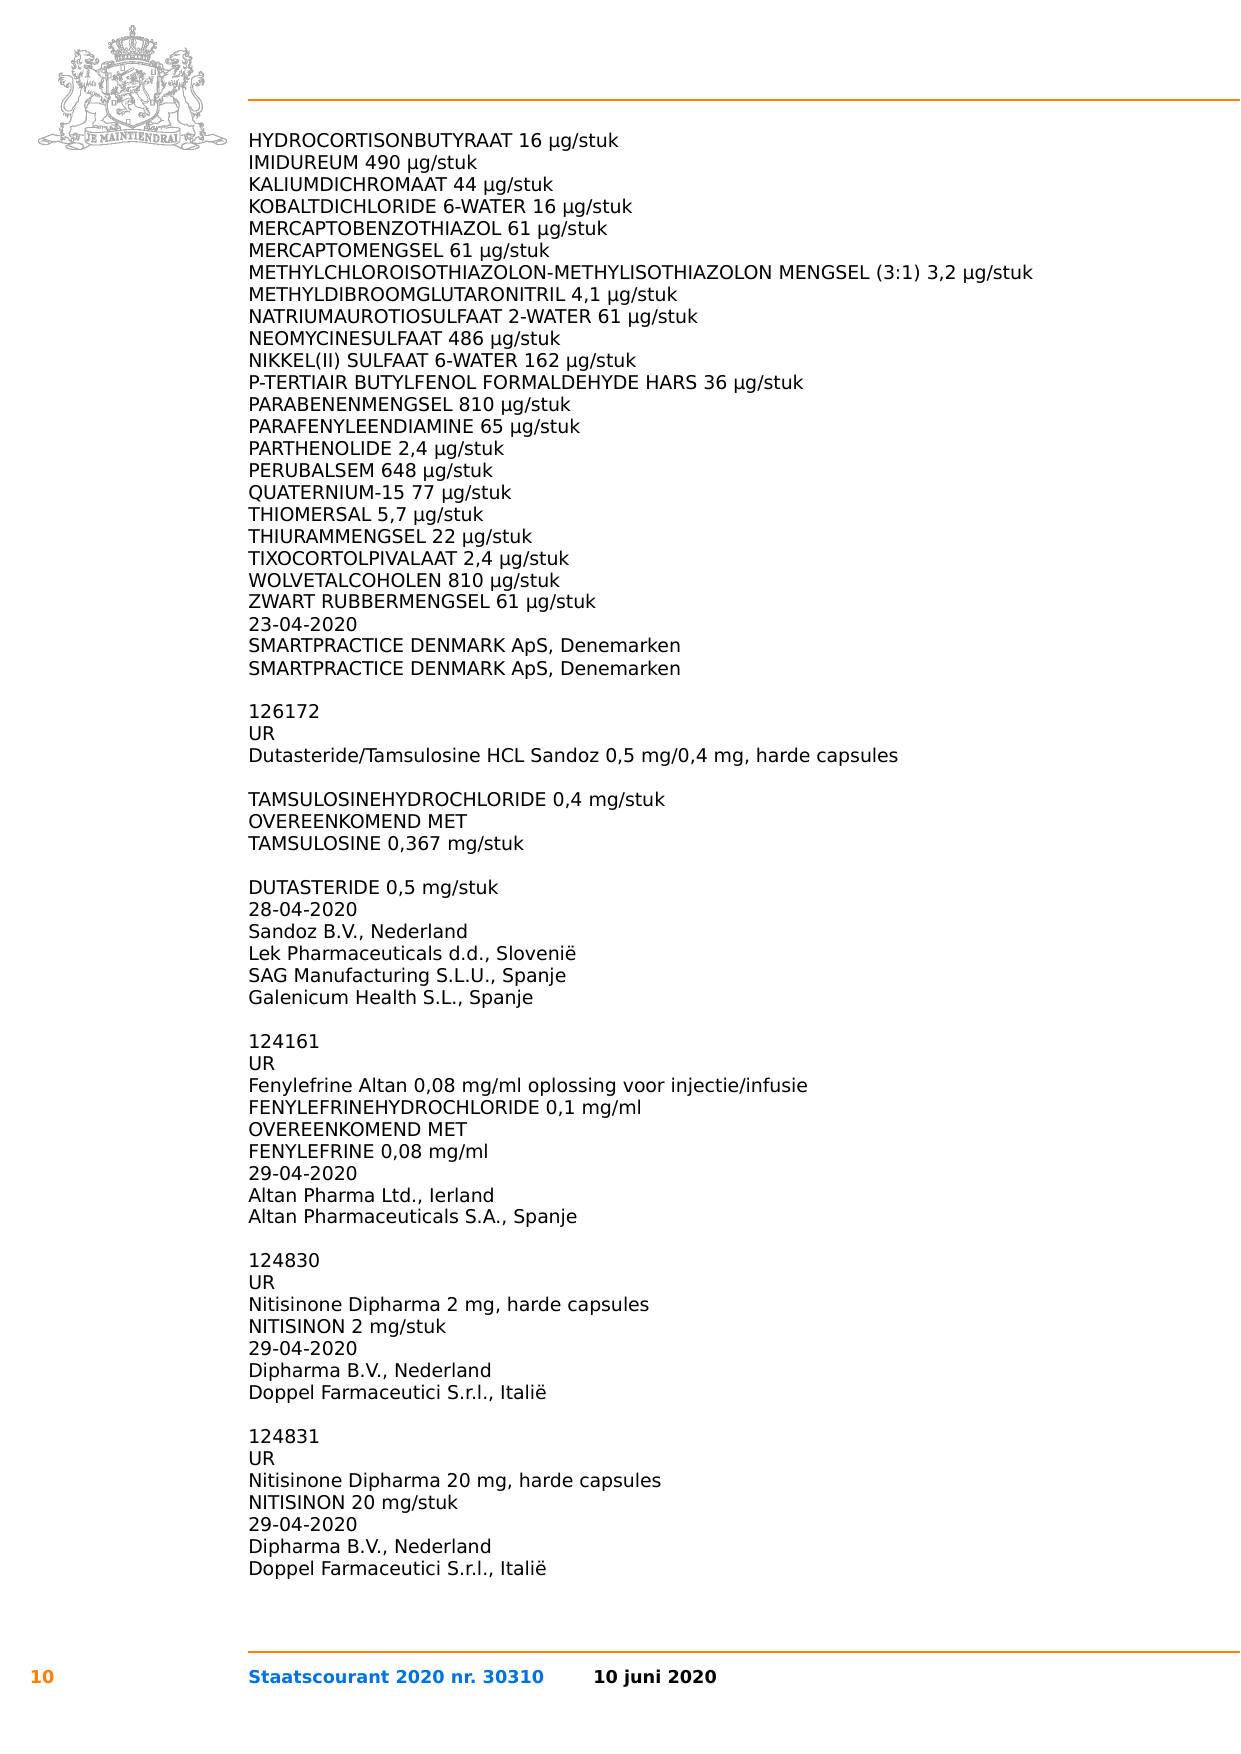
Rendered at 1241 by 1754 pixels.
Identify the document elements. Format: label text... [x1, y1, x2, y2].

text UR [248, 1448, 1163, 1470]
text UR [248, 1272, 1163, 1294]
text Lek Pharmaceuticals d.d., Slovenië [248, 943, 1163, 965]
text SMARTPRACTICE DENMARK ApS, Denemarken [248, 657, 1163, 679]
text WOLVETALCOHOLEN 810 µg/stuk [248, 569, 1163, 591]
text UR [248, 1053, 1163, 1074]
text PERUBALSEM 648 µg/stuk [248, 459, 1163, 482]
text Altan Pharma Ltd., Ierland [248, 1184, 1163, 1206]
text TAMSULOSINE 0,367 mg/stuk [248, 833, 1163, 855]
text KOBALTDICHLORIDE 6-WATER 16 µg/stuk [248, 196, 1163, 218]
text 23-04-2020 [248, 613, 1163, 635]
text TIXOCORTOLPIVALAAT 2,4 µg/stuk [248, 547, 1163, 569]
text HYDROCORTISONBUTYRAAT 16 µg/stuk [248, 130, 1163, 152]
text NIKKEL(II) SULFAAT 6-WATER 162 µg/stuk [248, 350, 1163, 372]
text 124161 [248, 1031, 1163, 1053]
text PARAFENYLEENDIAMINE 65 µg/stuk [248, 416, 1163, 438]
text Dutasteride/Tamsulosine HCL Sandoz 0,5 mg/0,4 mg, harde capsules [248, 745, 1163, 767]
text OVEREENKOMEND MET [248, 811, 1163, 833]
text OVEREENKOMEND MET [248, 1118, 1163, 1141]
text METHYLDIBROOMGLUTARONITRIL 4,1 µg/stuk [248, 284, 1163, 306]
text Nitisinone Dipharma 2 mg, harde capsules [248, 1294, 1163, 1316]
picture [38, 25, 227, 150]
text FENYLEFRINE 0,08 mg/ml [248, 1141, 1163, 1162]
text ZWART RUBBERMENGSEL 61 µg/stuk [248, 591, 1163, 613]
text NITISINON 2 mg/stuk [248, 1316, 1163, 1338]
text 29-04-2020 [248, 1338, 1163, 1360]
text KALIUMDICHROMAAT 44 µg/stuk [248, 174, 1163, 196]
text QUATERNIUM-15 77 µg/stuk [248, 482, 1163, 503]
text Doppel Farmaceutici S.r.l., Italië [248, 1558, 1163, 1580]
text DUTASTERIDE 0,5 mg/stuk [248, 877, 1163, 899]
text THIURAMMENGSEL 22 µg/stuk [248, 526, 1163, 547]
text MERCAPTOMENGSEL 61 µg/stuk [248, 240, 1163, 262]
text NITISINON 20 mg/stuk [248, 1492, 1163, 1514]
text 126172 [248, 701, 1163, 723]
text SAG Manufacturing S.L.U., Spanje [248, 965, 1163, 987]
text Doppel Farmaceutici S.r.l., Italië [248, 1382, 1163, 1404]
text PARABENENMENGSEL 810 µg/stuk [248, 394, 1163, 416]
text Dipharma B.V., Nederland [248, 1360, 1163, 1382]
text THIOMERSAL 5,7 µg/stuk [248, 503, 1163, 526]
text 124831 [248, 1426, 1163, 1448]
text Galenicum Health S.L., Spanje [248, 987, 1163, 1009]
text 124830 [248, 1250, 1163, 1272]
text PARTHENOLIDE 2,4 µg/stuk [248, 438, 1163, 459]
text METHYLCHLOROISOTHIAZOLON-METHYLISOTHIAZOLON MENGSEL (3:1) 3,2 µg/stuk [248, 262, 1163, 284]
text TAMSULOSINEHYDROCHLORIDE 0,4 mg/stuk [248, 789, 1163, 811]
text IMIDUREUM 490 µg/stuk [248, 152, 1163, 174]
text 28-04-2020 [248, 899, 1163, 921]
text Altan Pharmaceuticals S.A., Spanje [248, 1206, 1163, 1228]
text UR [248, 723, 1163, 745]
text 29-04-2020 [248, 1162, 1163, 1184]
text NEOMYCINESULFAAT 486 µg/stuk [248, 328, 1163, 350]
text FENYLEFRINEHYDROCHLORIDE 0,1 mg/ml [248, 1097, 1163, 1118]
text MERCAPTOBENZOTHIAZOL 61 µg/stuk [248, 218, 1163, 240]
text 29-04-2020 [248, 1514, 1163, 1536]
text Dipharma B.V., Nederland [248, 1536, 1163, 1558]
text Sandoz B.V., Nederland [248, 921, 1163, 943]
text NATRIUMAUROTIOSULFAAT 2-WATER 61 µg/stuk [248, 306, 1163, 328]
text Nitisinone Dipharma 20 mg, harde capsules [248, 1470, 1163, 1492]
text SMARTPRACTICE DENMARK ApS, Denemarken [248, 635, 1163, 657]
text Fenylefrine Altan 0,08 mg/ml oplossing voor injectie/infusie [248, 1074, 1163, 1097]
text P-TERTIAIR BUTYLFENOL FORMALDEHYDE HARS 36 µg/stuk [248, 372, 1163, 394]
